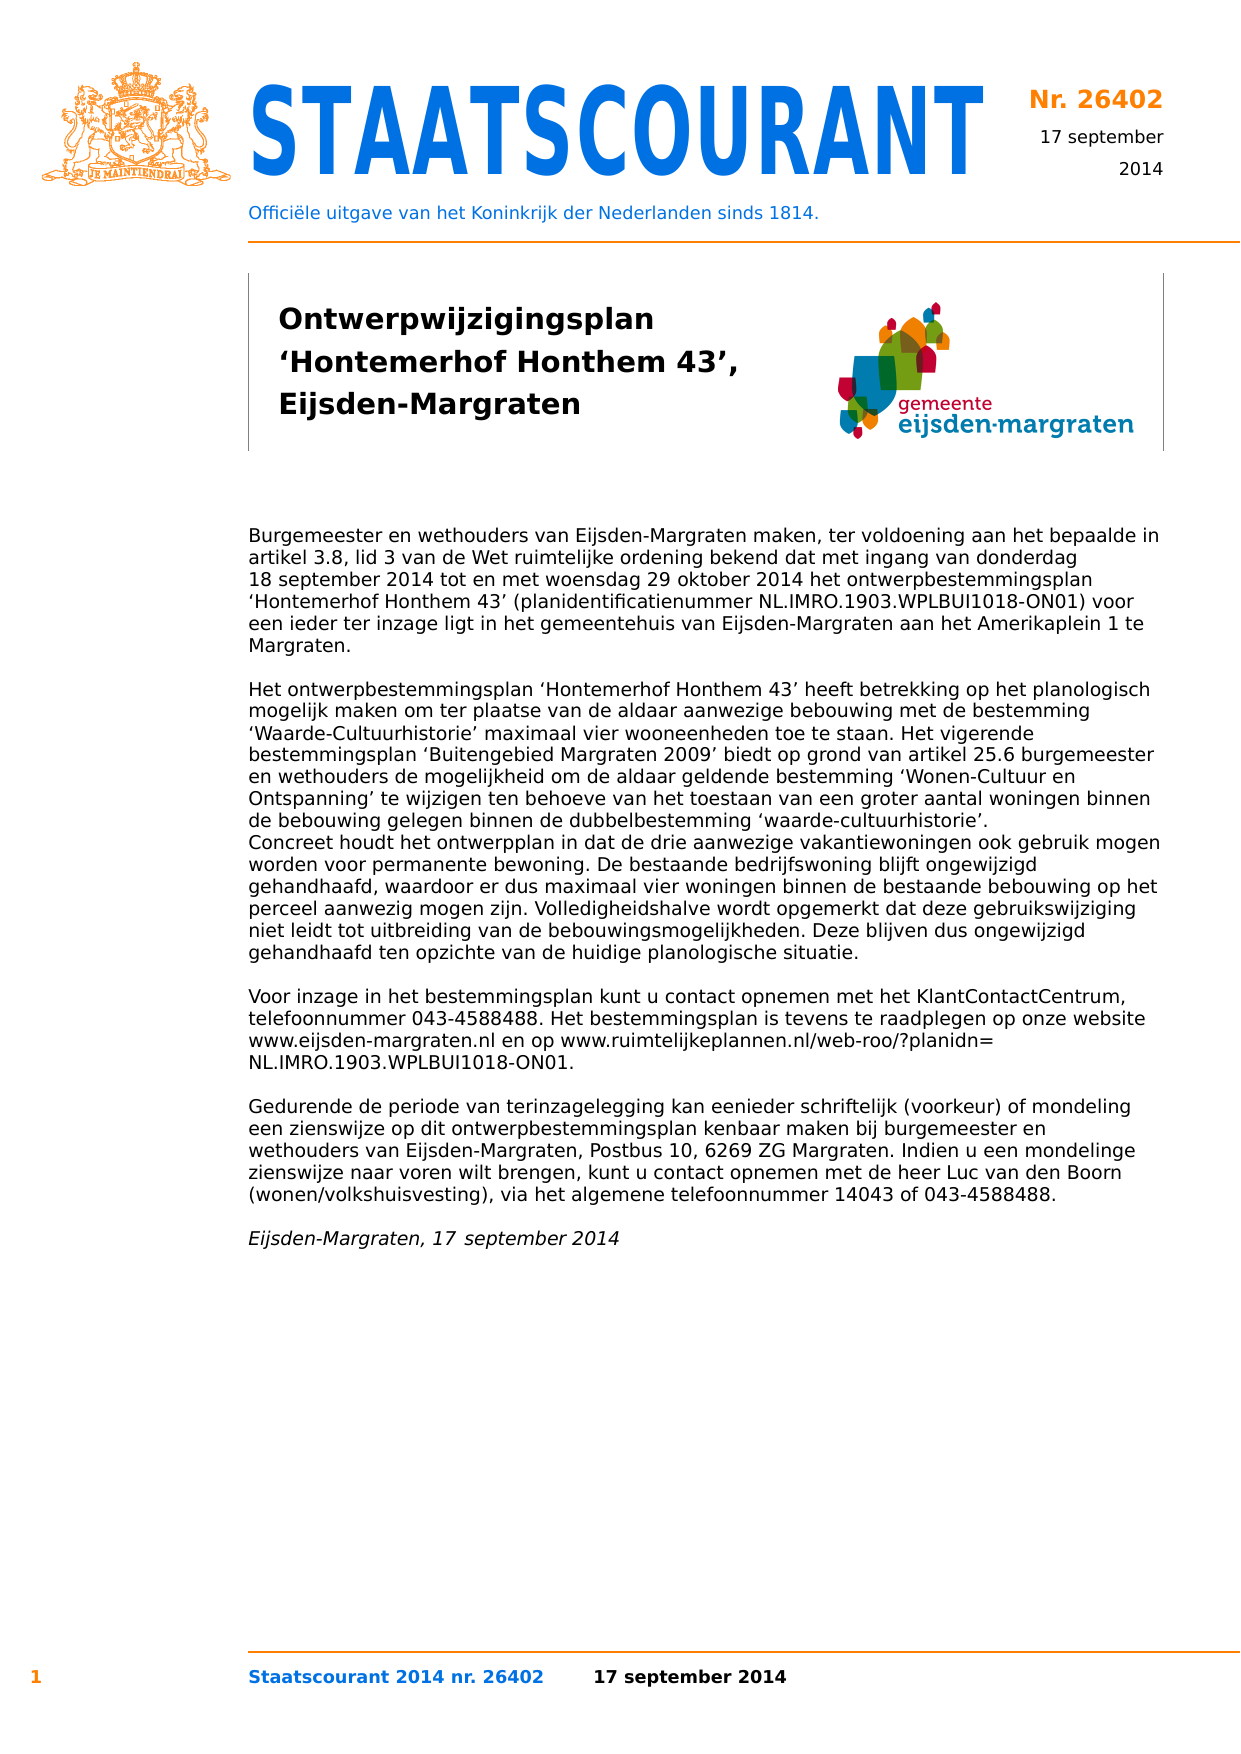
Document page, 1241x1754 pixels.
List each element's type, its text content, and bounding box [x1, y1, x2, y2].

text Burgemeester en wethouders van Eijsden-Margraten maken, ter voldoening aan het bepaalde in artikel 3.8, lid 3 van de Wet ruimtelijke ordening bekend dat met ingang van donderdag 18 september 2014 tot en met woensdag 29 oktober 2014 het ontwerpbestemmingsplan ‘Hontemerhof Honthem 43’ (planidentificatienummer NL.IMRO.1903.WPLBUI1018-ON01) voor een ieder ter inzage ligt in het gemeentehuis van Eijsden-Margraten aan het Amerikaplein 1 te Margraten. [248, 525, 1163, 657]
table_cell 17 september [998, 121, 1240, 153]
picture [41, 62, 231, 186]
picture [838, 302, 1134, 439]
table_cell 2014 [998, 153, 1240, 203]
subtitle Ontwerpwijzigingsplan ‘Hontemerhof Honthem 43’, Eijsden-Margraten [249, 273, 1163, 451]
table_header STAATSCOURANT [248, 62, 998, 203]
text Voor inzage in het bestemmingsplan kunt u contact opnemen met het KlantContactCentrum, telefoonnummer 043-4588488. Het bestemmingsplan is tevens te raadplegen op onze website www.eijsden-margraten.nl en op www.ruimtelijkeplannen.nl/web-roo/?planidn= NL.IMRO.1903.WPLBUI1018-ON01. [248, 986, 1163, 1074]
text Eijsden-Margraten, 17 september 2014 [248, 1228, 1163, 1249]
text Het ontwerpbestemmingsplan ‘Hontemerhof Honthem 43’ heeft betrekking op het planologisch mogelijk maken om ter plaatse van de aldaar aanwezige bebouwing met de bestemming ‘Waarde-Cultuurhistorie’ maximaal vier wooneenheden toe te staan. Het vigerende bestemmingsplan ‘Buitengebied Margraten 2009’ biedt op grond van artikel 25.6 burgemeester en wethouders de mogelijkheid om de aldaar geldende bestemming ‘Wonen-Cultuur en Ontspanning’ te wijzigen ten behoeve van het toestaan van een groter aantal woningen binnen de bebouwing gelegen binnen de dubbelbestemming ‘waarde-cultuurhistorie’. [248, 678, 1163, 832]
text Concreet houdt het ontwerpplan in dat de drie aanwezige vakantiewoningen ook gebruik mogen worden voor permanente bewoning. De bestaande bedrijfswoning blijft ongewijzigd gehandhaafd, waardoor er dus maximaal vier woningen binnen de bestaande bebouwing op het perceel aanwezig mogen zijn. Volledigheidshalve wordt opgemerkt dat deze gebruikswijziging niet leidt tot uitbreiding van de bebouwingsmogelijkheden. Deze blijven dus ongewijzigd gehandhaafd ten opzichte van de huidige planologische situatie. [248, 832, 1163, 964]
table_header [25, 62, 248, 241]
table_header Nr. 26402 [998, 62, 1240, 121]
text Gedurende de periode van terinzagelegging kan eenieder schriftelijk (voorkeur) of mondeling een zienswijze op dit ontwerpbestemmingsplan kenbaar maken bij burgemeester en wethouders van Eijsden-Margraten, Postbus 10, 6269 ZG Margraten. Indien u een mondelinge zienswijze naar voren wilt brengen, kunt u contact opnemen met de heer Luc van den Boorn (wonen/volkshuisvesting), via het algemene telefoonnummer 14043 of 043-4588488. [248, 1096, 1163, 1206]
table_cell Officiële uitgave van het Koninkrijk der Nederlanden sinds 1814. [248, 203, 1240, 241]
